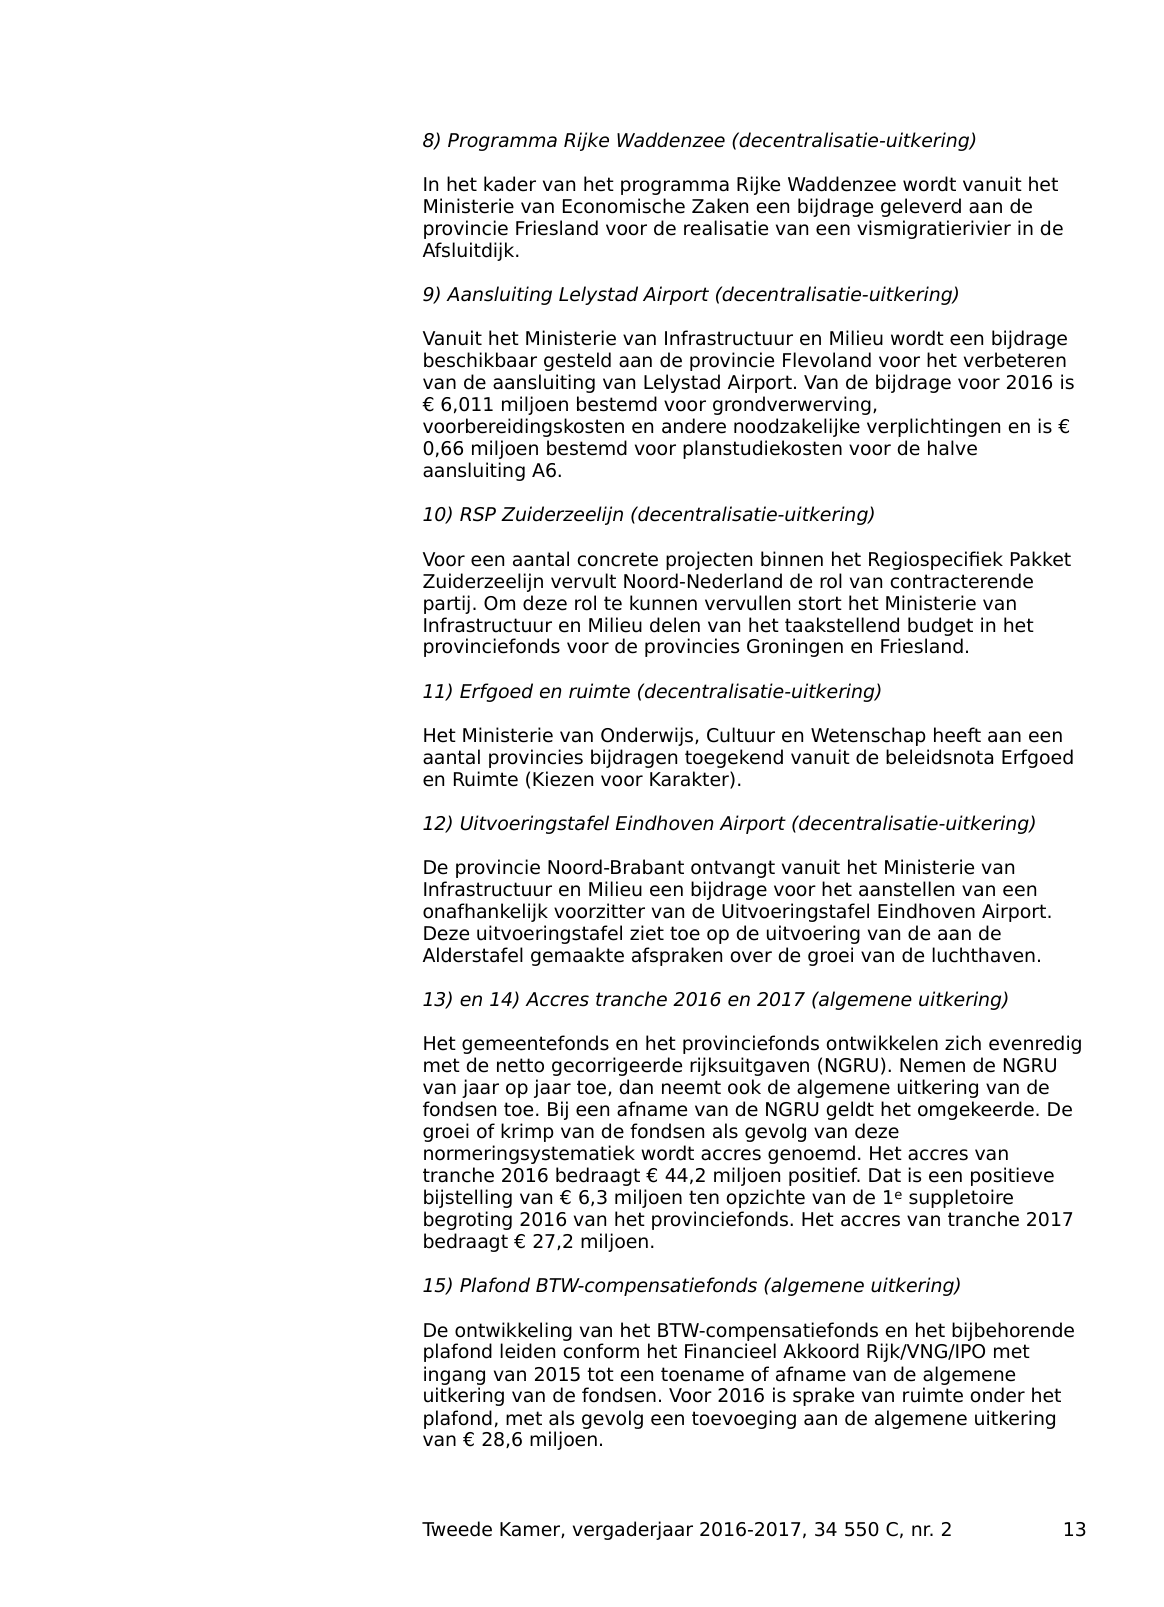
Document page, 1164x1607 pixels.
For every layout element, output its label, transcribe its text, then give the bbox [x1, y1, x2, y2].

subtitle 15) Plafond BTW-compensatiefonds (algemene uitkering) [422, 1275, 1087, 1297]
subtitle 8) Programma Rijke Waddenzee (decentralisatie-uitkering) [422, 130, 1087, 152]
text De ontwikkeling van het BTW-compensatiefonds en het bijbehorende plafond leiden conform het Financieel Akkoord Rijk/VNG/IPO met ingang van 2015 tot een toename of afname van de algemene uitkering van de fondsen. Voor 2016 is sprake van ruimte onder het plafond, met als gevolg een toevoeging aan de algemene uitkering van € 28,6 miljoen. [422, 1319, 1087, 1451]
subtitle 13) en 14) Accres tranche 2016 en 2017 (algemene uitkering) [422, 989, 1087, 1011]
text De provincie Noord-Brabant ontvangt vanuit het Ministerie van Infrastructuur en Milieu een bijdrage voor het aanstellen van een onafhankelijk voorzitter van de Uitvoeringstafel Eindhoven Airport. Deze uitvoeringstafel ziet toe op de uitvoering van de aan de Alderstafel gemaakte afspraken over de groei van de luchthaven. [422, 857, 1087, 967]
text Het gemeentefonds en het provinciefonds ontwikkelen zich evenredig met de netto gecorrigeerde rijksuitgaven (NGRU). Nemen de NGRU van jaar op jaar toe, dan neemt ook de algemene uitkering van de fondsen toe. Bij een afname van de NGRU geldt het omgekeerde. De groei of krimp van de fondsen als gevolg van deze normeringsystematiek wordt accres genoemd. Het accres van tranche 2016 bedraagt € 44,2 miljoen positief. Dat is een positieve bijstelling van € 6,3 miljoen ten opzichte van de 1e suppletoire begroting 2016 van het provinciefonds. Het accres van tranche 2017 bedraagt € 27,2 miljoen. [422, 1033, 1087, 1253]
text Voor een aantal concrete projecten binnen het Regiospecifiek Pakket Zuiderzeelijn vervult Noord-Nederland de rol van contracterende partij. Om deze rol te kunnen vervullen stort het Ministerie van Infrastructuur en Milieu delen van het taakstellend budget in het provinciefonds voor de provincies Groningen en Friesland. [422, 548, 1087, 658]
text Vanuit het Ministerie van Infrastructuur en Milieu wordt een bijdrage beschikbaar gesteld aan de provincie Flevoland voor het verbeteren van de aansluiting van Lelystad Airport. Van de bijdrage voor 2016 is € 6,011 miljoen bestemd voor grondverwerving, voorbereidingskosten en andere noodzakelijke verplichtingen en is € 0,66 miljoen bestemd voor planstudiekosten voor de halve aansluiting A6. [422, 328, 1087, 482]
text In het kader van het programma Rijke Waddenzee wordt vanuit het Ministerie van Economische Zaken een bijdrage geleverd aan de provincie Friesland voor de realisatie van een vismigratierivier in de Afsluitdijk. [422, 174, 1087, 262]
subtitle 9) Aansluiting Lelystad Airport (decentralisatie-uitkering) [422, 284, 1087, 306]
subtitle 12) Uitvoeringstafel Eindhoven Airport (decentralisatie-uitkering) [422, 813, 1087, 835]
subtitle 10) RSP Zuiderzeelijn (decentralisatie-uitkering) [422, 504, 1087, 526]
text Het Ministerie van Onderwijs, Cultuur en Wetenschap heeft aan een aantal provincies bijdragen toegekend vanuit de beleidsnota Erfgoed en Ruimte (Kiezen voor Karakter). [422, 725, 1087, 791]
subtitle 11) Erfgoed en ruimte (decentralisatie-uitkering) [422, 681, 1087, 703]
